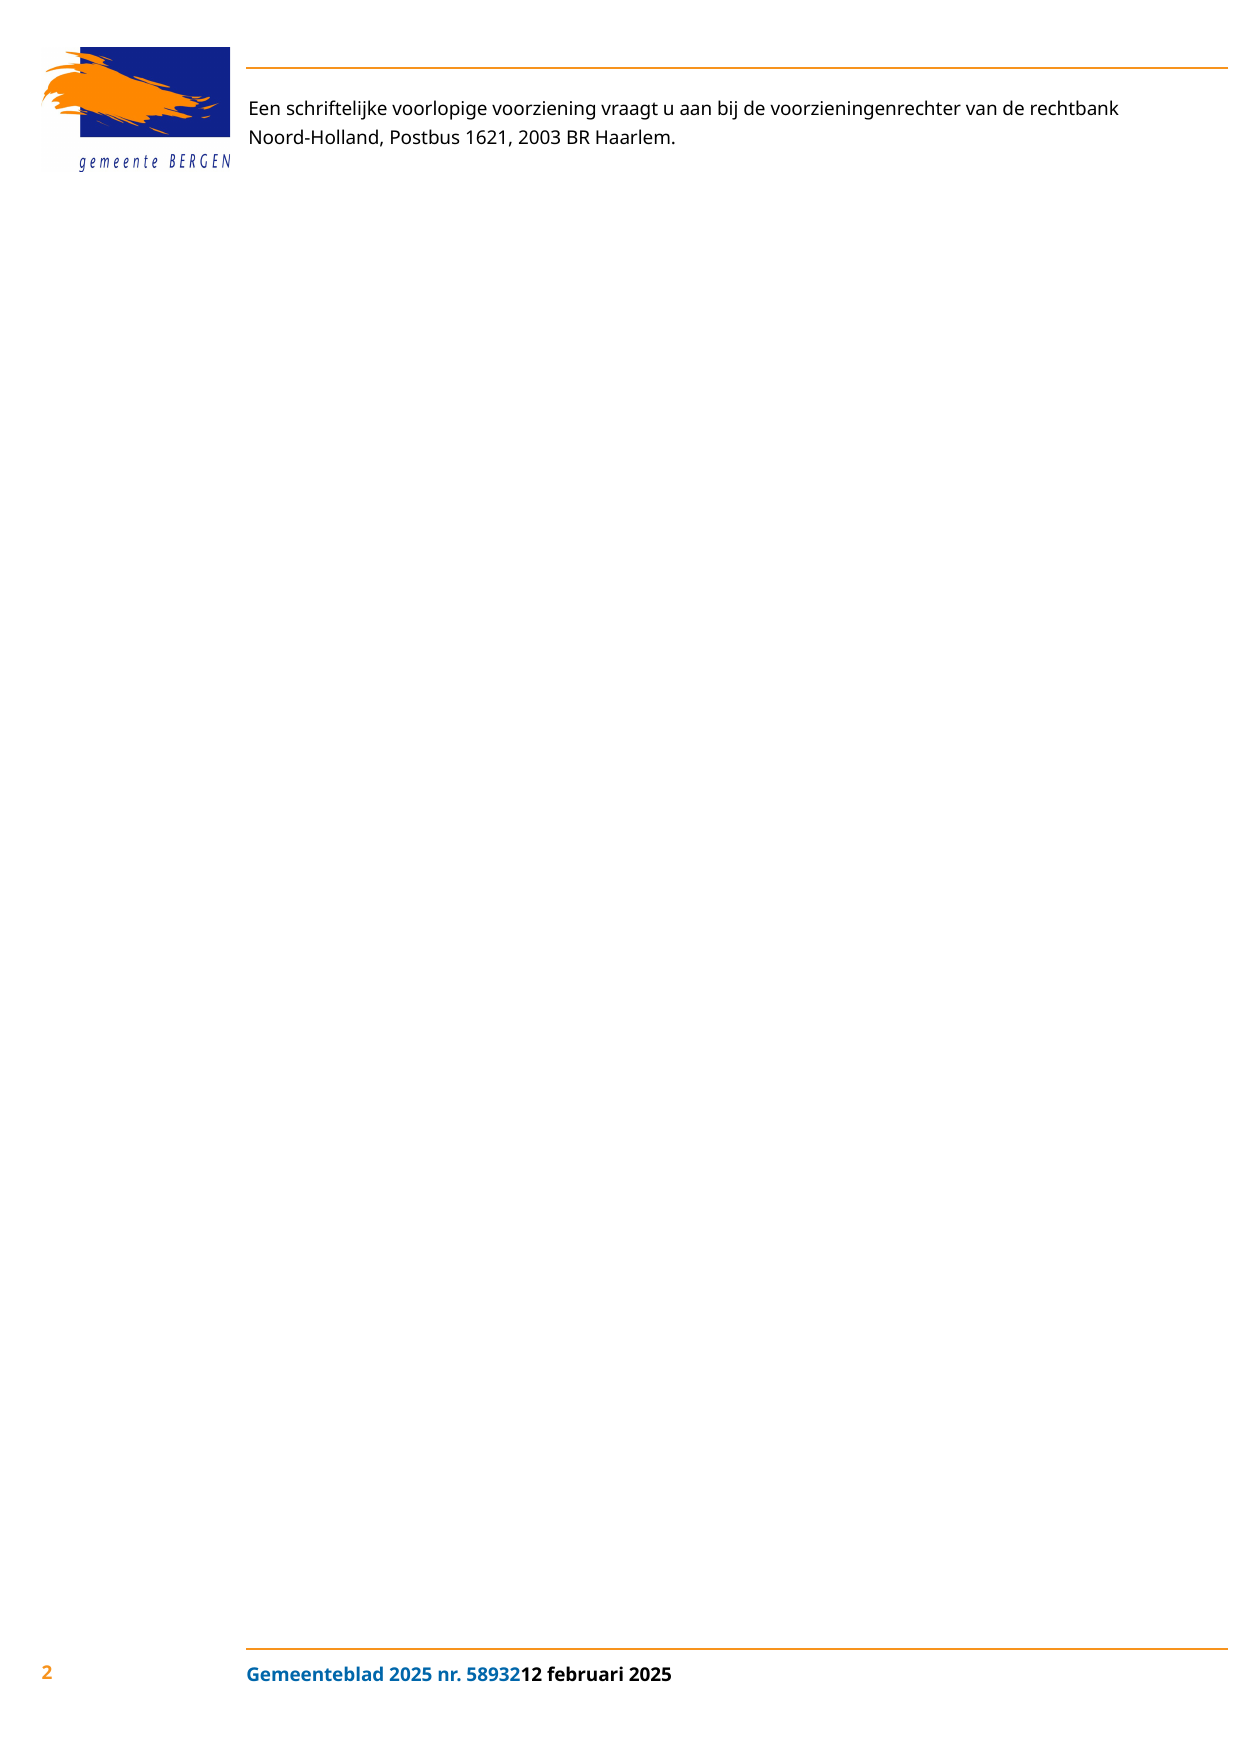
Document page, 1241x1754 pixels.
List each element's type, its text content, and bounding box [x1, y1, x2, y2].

text Een schriftelijke voorlopige voorziening vraagt u aan bij de voorzieningenrechter van de rechtbank Noord-Holland, Postbus 1621, 2003 BR Haarlem. [248, 95, 1152, 150]
picture [41, 47, 231, 172]
